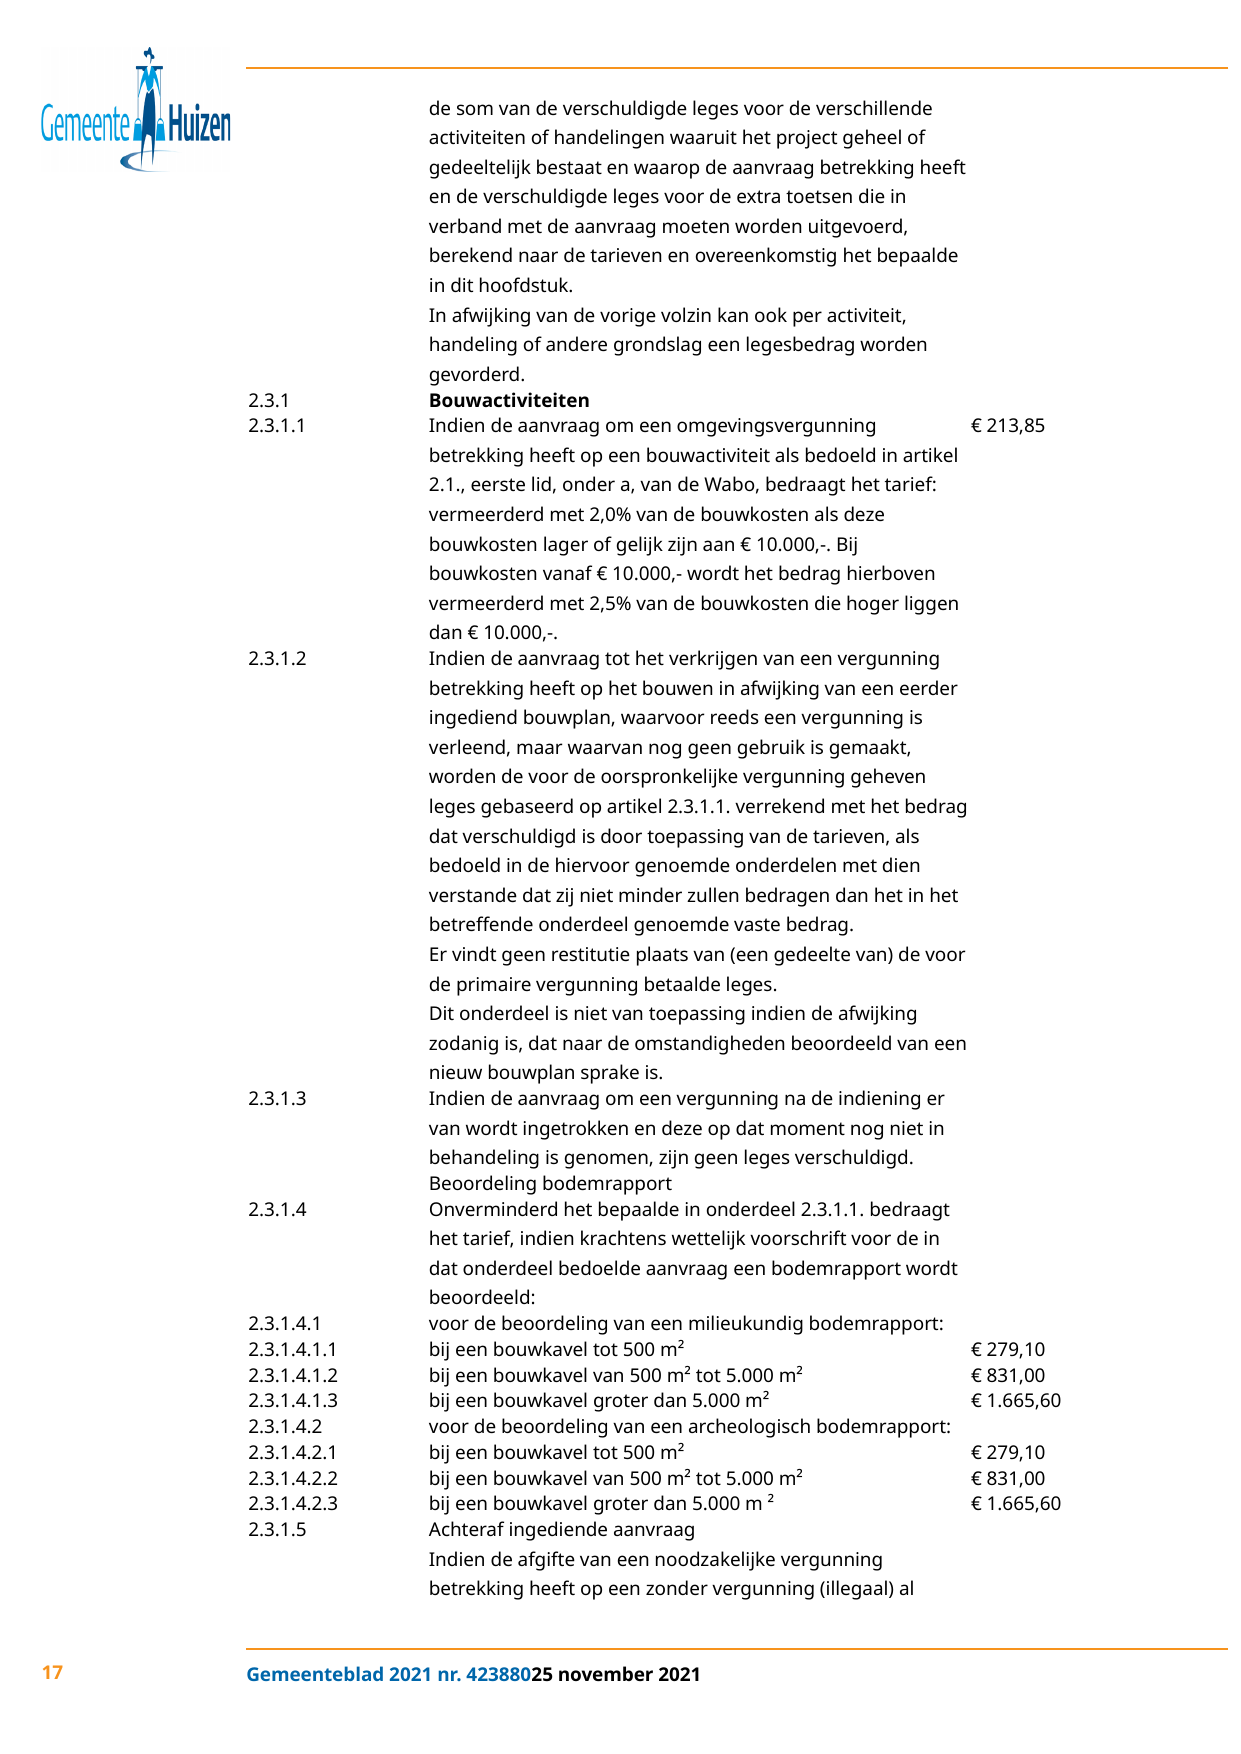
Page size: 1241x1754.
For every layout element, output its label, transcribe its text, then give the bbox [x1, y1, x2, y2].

table_cell bij een bouwkavel groter dan 5.000 m² [429, 1388, 971, 1413]
table_cell bij een bouwkavel van 500 m² tot 5.000 m² [429, 1465, 971, 1490]
table_cell voor de beoordeling van een archeologisch bodemrapport: [429, 1413, 971, 1439]
table_cell Onverminderd het bepaalde in onderdeel 2.3.1.1. bedraagt het tarief, indien krachtens wettelijk voorschrift voor de in dat onderdeel bedoelde aanvraag een bodemrapport wordt beoordeeld: [429, 1196, 971, 1310]
table_cell 2.3.1.4.1 [248, 1310, 429, 1336]
table_cell [248, 1170, 429, 1196]
table_cell 2.3.1.4.1.1 [248, 1336, 429, 1362]
table_cell 2.3.1.4 [248, 1196, 429, 1310]
table_cell € 831,00 [971, 1465, 1152, 1490]
table_cell Indien de aanvraag om een omgevingsvergunning betrekking heeft op een bouwactiviteit als bedoeld in artikel 2.1., eerste lid, onder a, van de Wabo, bedraagt het tarief: vermeerderd met 2,0% van de bouwkosten als deze bouwkosten lager of gelijk zijn aan € 10.000,-. Bij bouwkosten vanaf € 10.000,- wordt het bedrag hierboven vermeerderd met 2,5% van de bouwkosten die hoger liggen dan € 10.000,-. [429, 413, 971, 645]
table_cell 2.3.1.5 [248, 1516, 429, 1601]
table_header de som van de verschuldigde leges voor de verschillende activiteiten of handelingen waaruit het project geheel of gedeeltelijk bestaat en waarop de aanvraag betrekking heeft en de verschuldigde leges voor de extra toetsen die in verband met de aanvraag moeten worden uitgevoerd, berekend naar de tarieven en overeenkomstig het bepaalde in dit hoofdstuk. In afwijking van de vorige volzin kan ook per activiteit, handeling of andere grondslag een legesbedrag worden gevorderd. [429, 95, 971, 387]
table_cell [971, 1310, 1152, 1336]
table_cell € 213,85 [971, 413, 1152, 645]
table_cell 2.3.1.2 [248, 645, 429, 1085]
table_cell € 831,00 [971, 1362, 1152, 1387]
table_cell Bouwactiviteiten [429, 387, 971, 412]
table_cell [971, 1196, 1152, 1310]
table_cell bij een bouwkavel groter dan 5.000 m ² [429, 1490, 971, 1516]
table_header [248, 95, 429, 387]
table_cell bij een bouwkavel tot 500 m² [429, 1439, 971, 1465]
table_cell 2.3.1.4.2 [248, 1413, 429, 1439]
table_cell bij een bouwkavel van 500 m² tot 5.000 m² [429, 1362, 971, 1387]
table_cell [971, 1516, 1152, 1601]
table_cell 2.3.1.4.2.2 [248, 1465, 429, 1490]
table_cell [971, 387, 1152, 412]
table_cell [971, 1170, 1152, 1196]
table_cell € 279,10 [971, 1439, 1152, 1465]
table_cell Indien de aanvraag om een vergunning na de indiening er van wordt ingetrokken en deze op dat moment nog niet in behandeling is genomen, zijn geen leges verschuldigd. [429, 1085, 971, 1170]
table_cell [971, 1085, 1152, 1170]
picture [41, 47, 231, 172]
table_cell Indien de aanvraag tot het verkrijgen van een vergunning betrekking heeft op het bouwen in afwijking van een eerder ingediend bouwplan, waarvoor reeds een vergunning is verleend, maar waarvan nog geen gebruik is gemaakt, worden de voor de oorspronkelijke vergunning geheven leges gebaseerd op artikel 2.3.1.1. verrekend met het bedrag dat verschuldigd is door toepassing van de tarieven, als bedoeld in de hiervoor genoemde onderdelen met dien verstande dat zij niet minder zullen bedragen dan het in het betreffende onderdeel genoemde vaste bedrag. Er vindt geen restitutie plaats van (een gedeelte van) de voor de primaire vergunning betaalde leges. Dit onderdeel is niet van toepassing indien de afwijking zodanig is, dat naar de omstandigheden beoordeeld van een nieuw bouwplan sprake is. [429, 645, 971, 1085]
table_cell € 279,10 [971, 1336, 1152, 1362]
table_cell 2.3.1.4.2.3 [248, 1490, 429, 1516]
table_header [971, 95, 1152, 387]
table_cell 2.3.1.1 [248, 413, 429, 645]
table_cell voor de beoordeling van een milieukundig bodemrapport: [429, 1310, 971, 1336]
table_cell 2.3.1.4.1.3 [248, 1388, 429, 1413]
table_cell 2.3.1.3 [248, 1085, 429, 1170]
table_cell 2.3.1.4.2.1 [248, 1439, 429, 1465]
table_cell Achteraf ingediende aanvraag Indien de afgifte van een noodzakelijke vergunning betrekking heeft op een zonder vergunning (illegaal) al [429, 1516, 971, 1601]
table_cell [971, 1413, 1152, 1439]
table_cell € 1.665,60 [971, 1490, 1152, 1516]
table_cell Beoordeling bodemrapport [429, 1170, 971, 1196]
table_cell 2.3.1.4.1.2 [248, 1362, 429, 1387]
table_cell bij een bouwkavel tot 500 m² [429, 1336, 971, 1362]
table_cell € 1.665,60 [971, 1388, 1152, 1413]
table_cell 2.3.1 [248, 387, 429, 412]
table_cell [971, 645, 1152, 1085]
